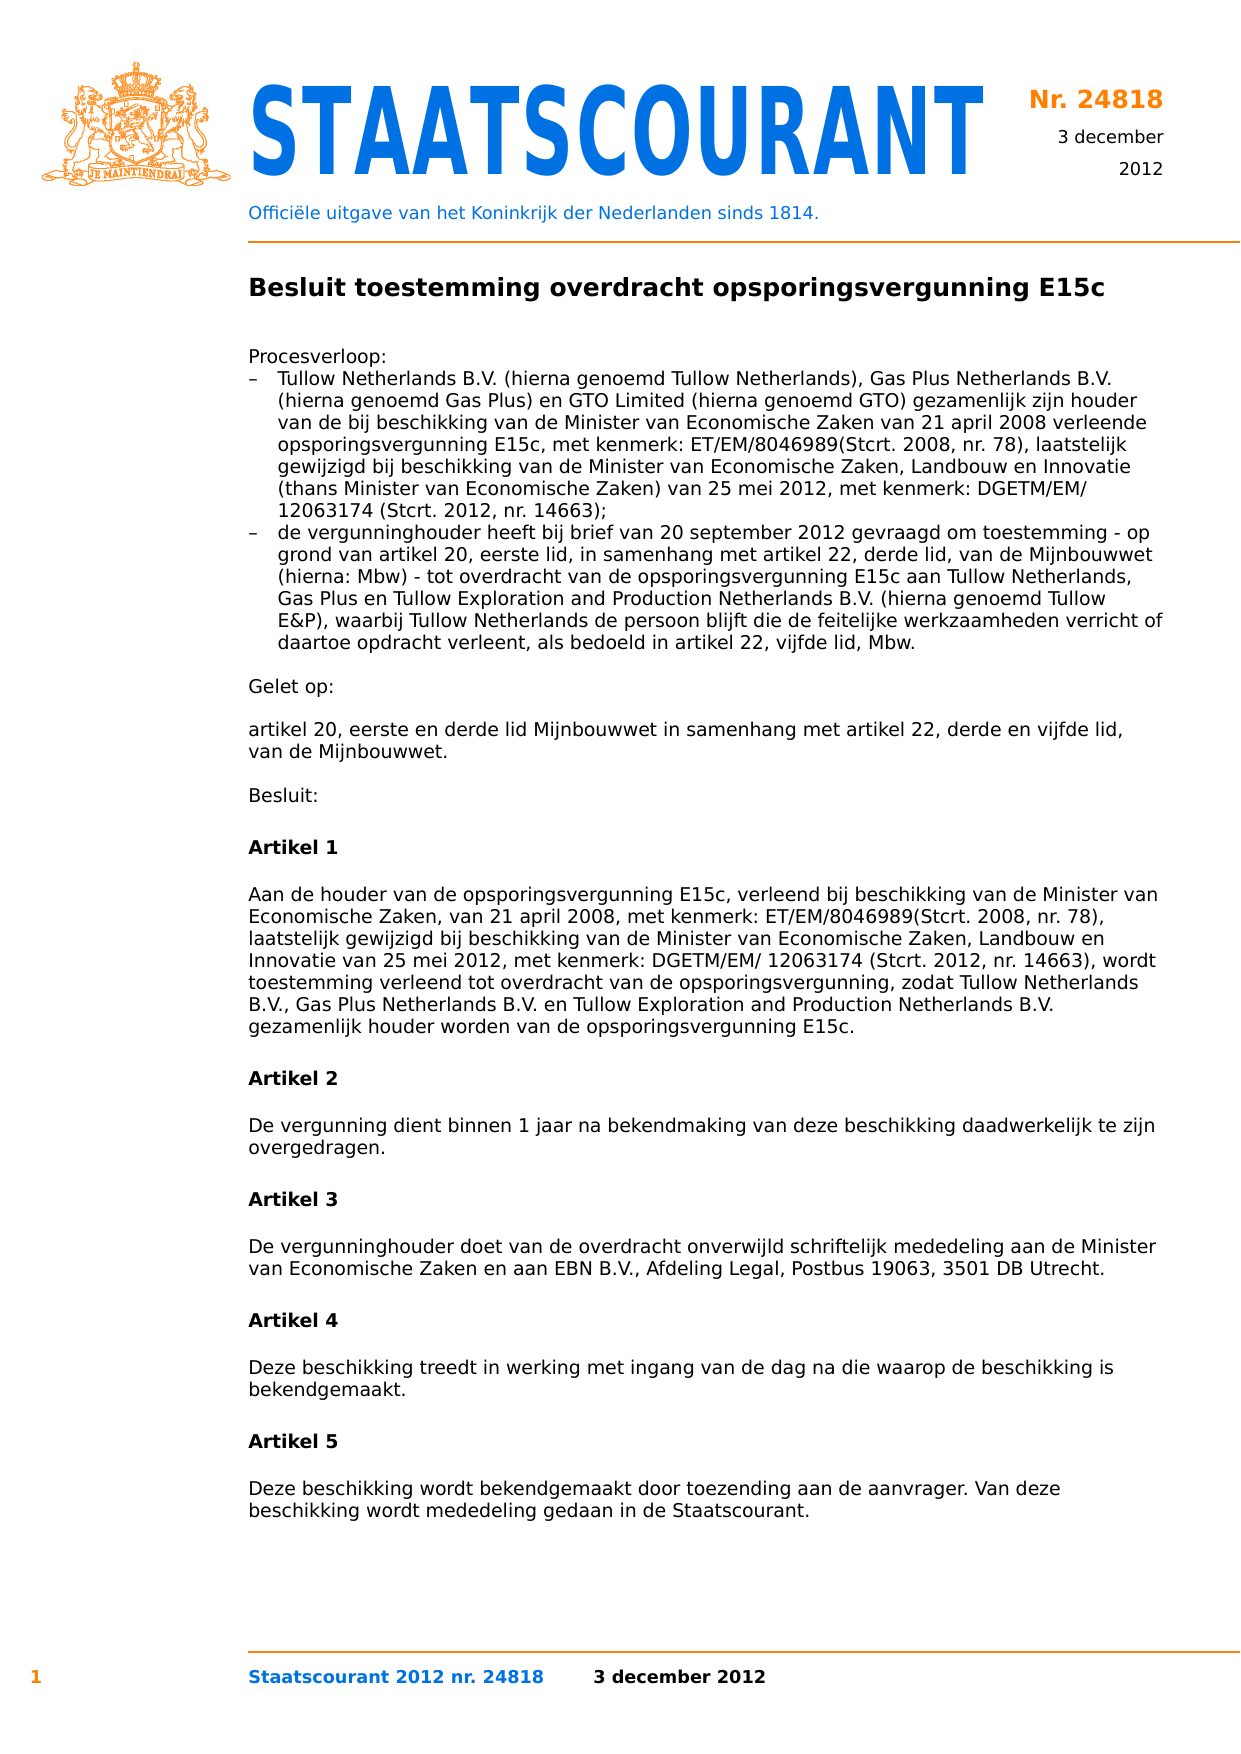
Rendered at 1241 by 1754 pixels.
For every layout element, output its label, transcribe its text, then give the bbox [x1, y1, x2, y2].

table_header Nr. 24818 [998, 62, 1240, 121]
text Besluit: [248, 785, 1163, 807]
subtitle Artikel 1 [248, 837, 1163, 859]
table_cell Officiële uitgave van het Koninkrijk der Nederlanden sinds 1814. [248, 203, 1240, 241]
table_header STAATSCOURANT [248, 62, 998, 203]
text Aan de houder van de opsporingsvergunning E15c, verleend bij beschikking van de Minister van Economische Zaken, van 21 april 2008, met kenmerk: ET/EM/8046989(Stcrt. 2008, nr. 78), laatstelijk gewijzigd bij beschikking van de Minister van Economische Zaken, Landbouw en Innovatie van 25 mei 2012, met kenmerk: DGETM/EM/ 12063174 (Stcrt. 2012, nr. 14663), wordt toestemming verleend tot overdracht van de opsporingsvergunning, zodat Tullow Netherlands B.V., Gas Plus Netherlands B.V. en Tullow Exploration and Production Netherlands B.V. gezamenlijk houder worden van de opsporingsvergunning E15c. [248, 884, 1163, 1038]
text De vergunning dient binnen 1 jaar na bekendmaking van deze beschikking daadwerkelijk te zijn overgedragen. [248, 1115, 1163, 1159]
text Gelet op: [248, 676, 1163, 697]
subtitle Artikel 4 [248, 1310, 1163, 1332]
table_cell 3 december [998, 121, 1240, 153]
table_header [25, 62, 248, 241]
text Deze beschikking treedt in werking met ingang van de dag na die waarop de beschikking is bekendgemaakt. [248, 1357, 1163, 1401]
subtitle Artikel 3 [248, 1189, 1163, 1211]
picture [41, 62, 231, 186]
text Procesverloop: [248, 346, 1163, 368]
text Deze beschikking wordt bekendgemaakt door toezending aan de aanvrager. Van deze beschikking wordt mededeling gedaan in de Staatscourant. [248, 1478, 1163, 1522]
text De vergunninghouder doet van de overdracht onverwijld schriftelijk mededeling aan de Minister van Economische Zaken en aan EBN B.V., Afdeling Legal, Postbus 19063, 3501 DB Utrecht. [248, 1236, 1163, 1280]
subtitle Artikel 2 [248, 1068, 1163, 1090]
subtitle Artikel 5 [248, 1431, 1163, 1453]
text – de vergunninghouder heeft bij brief van 20 september 2012 gevraagd om toestemming - op grond van artikel 20, eerste lid, in samenhang met artikel 22, derde lid, van de Mijnbouwwet (hierna: Mbw) - tot overdracht van de opsporingsvergunning E15c aan Tullow Netherlands, Gas Plus en Tullow Exploration and Production Netherlands B.V. (hierna genoemd Tullow E&P), waarbij Tullow Netherlands de persoon blijft die de feitelijke werkzaamheden verricht of daartoe opdracht verleent, als bedoeld in artikel 22, vijfde lid, Mbw. [248, 522, 1163, 654]
subtitle Besluit toestemming overdracht opsporingsvergunning E15c [248, 273, 1163, 302]
text – Tullow Netherlands B.V. (hierna genoemd Tullow Netherlands), Gas Plus Netherlands B.V. (hierna genoemd Gas Plus) en GTO Limited (hierna genoemd GTO) gezamenlijk zijn houder van de bij beschikking van de Minister van Economische Zaken van 21 april 2008 verleende opsporingsvergunning E15c, met kenmerk: ET/EM/8046989(Stcrt. 2008, nr. 78), laatstelijk gewijzigd bij beschikking van de Minister van Economische Zaken, Landbouw en Innovatie (thans Minister van Economische Zaken) van 25 mei 2012, met kenmerk: DGETM/EM/ 12063174 (Stcrt. 2012, nr. 14663); [248, 368, 1163, 522]
text artikel 20, eerste en derde lid Mijnbouwwet in samenhang met artikel 22, derde en vijfde lid, van de Mijnbouwwet. [248, 719, 1163, 763]
table_cell 2012 [998, 153, 1240, 203]
